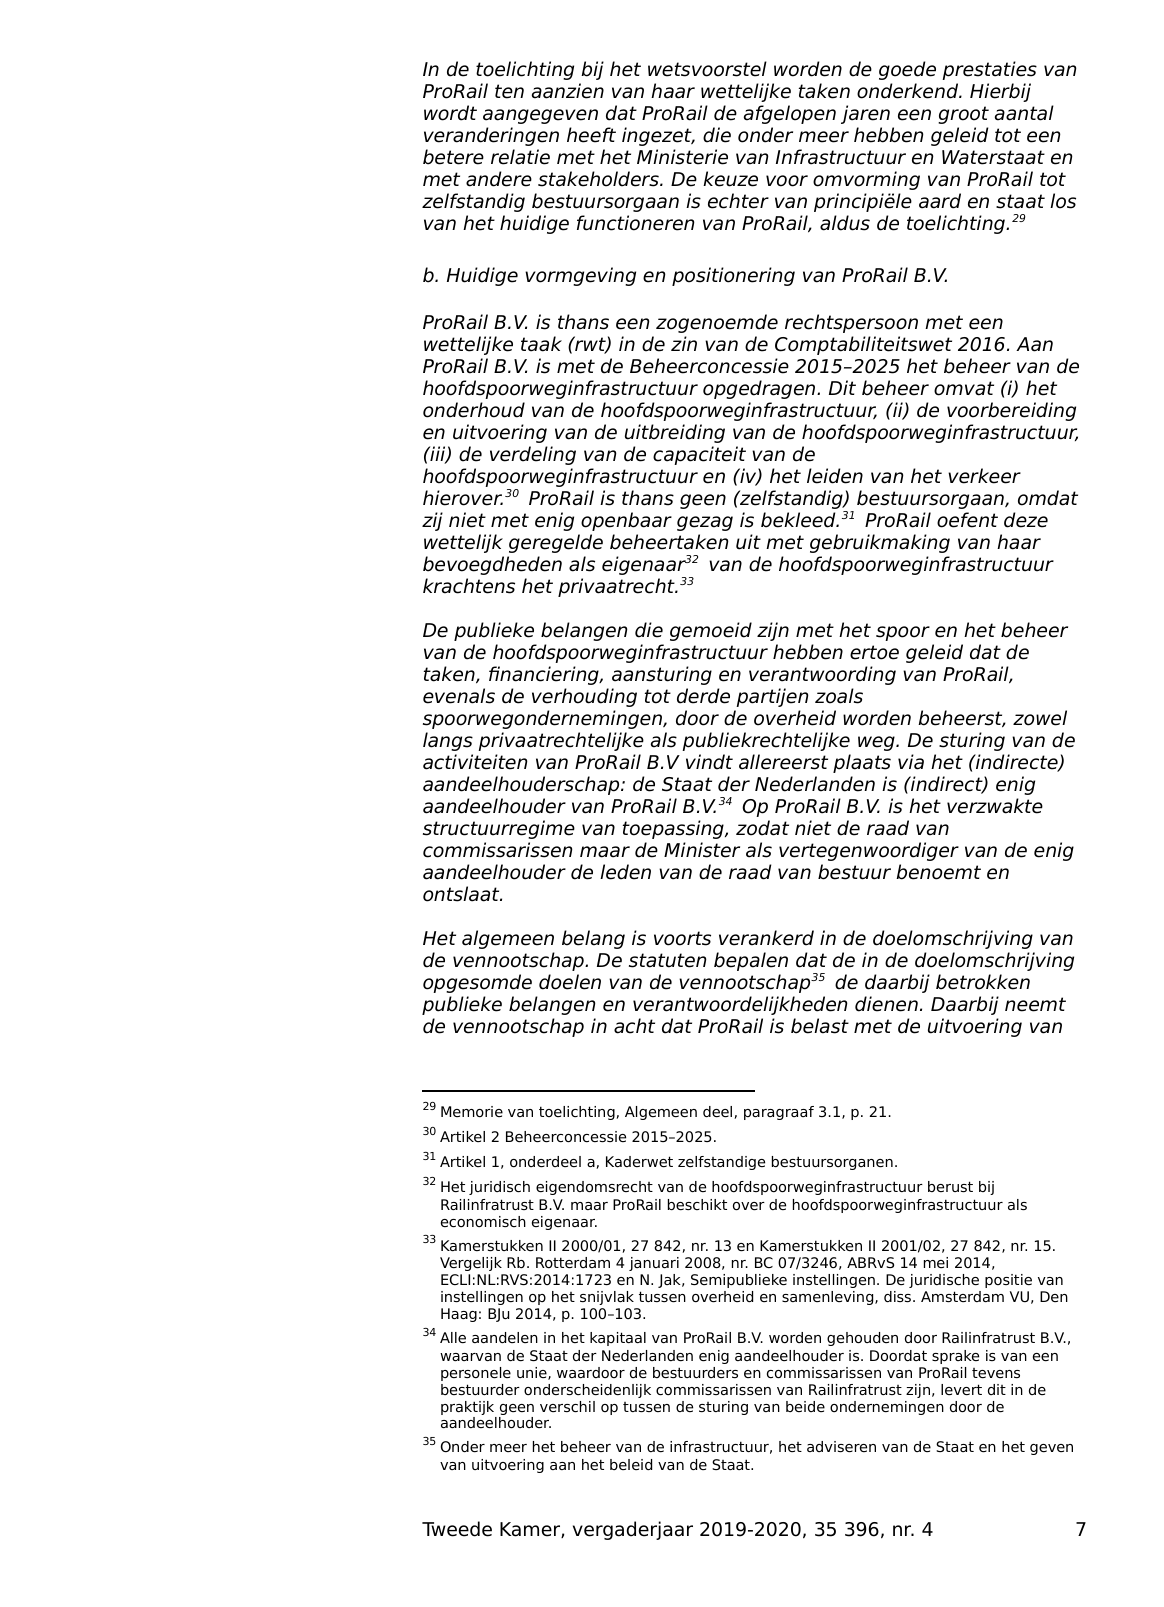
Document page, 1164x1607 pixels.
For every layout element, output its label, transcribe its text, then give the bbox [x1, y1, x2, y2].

text Het juridisch eigendomsrecht van de hoofdspoorweginfrastructuur berust bij Railinfratrust B.V. maar ProRail beschikt over de hoofdspoorweginfrastructuur als economisch eigenaar. [422, 1175, 1087, 1231]
text ProRail B.V. is thans een zogenoemde rechtspersoon met een wettelijke taak (rwt) in de zin van de Comptabiliteitswet 2016. Aan ProRail B.V. is met de Beheerconcessie 2015–2025 het beheer van de hoofdspoorweginfrastructuur opgedragen. Dit beheer omvat (i) het onderhoud van de hoofdspoorweginfrastructuur, (ii) de voorbereiding en uitvoering van de uitbreiding van de hoofdspoorweginfrastructuur, (iii) de verdeling van de capaciteit van de hoofdspoorweginfrastructuur en (iv) het leiden van het verkeer hierover. ProRail is thans geen (zelfstandig) bestuursorgaan, omdat zij niet met enig openbaar gezag is bekleed. ProRail oefent deze wettelijk geregelde beheertaken uit met gebruikmaking van haar bevoegdheden als eigenaar van de hoofdspoorweginfrastructuur krachtens het privaatrecht. [422, 312, 1087, 598]
text In de toelichting bij het wetsvoorstel worden de goede prestaties van ProRail ten aanzien van haar wettelijke taken onderkend. Hierbij wordt aangegeven dat ProRail de afgelopen jaren een groot aantal veranderingen heeft ingezet, die onder meer hebben geleid tot een betere relatie met het Ministerie van Infrastructuur en Waterstaat en met andere stakeholders. De keuze voor omvorming van ProRail tot zelfstandig bestuursorgaan is echter van principiële aard en staat los van het huidige functioneren van ProRail, aldus de toelichting. [422, 59, 1087, 235]
subtitle b. Huidige vormgeving en positionering van ProRail B.V. [422, 265, 1087, 287]
text Artikel 1, onderdeel a, Kaderwet zelfstandige bestuursorganen. [422, 1150, 1087, 1172]
text Het algemeen belang is voorts verankerd in de doelomschrijving van de vennootschap. De statuten bepalen dat de in de doelomschrijving opgesomde doelen van de vennootschap de daarbij betrokken publieke belangen en verantwoordelijkheden dienen. Daarbij neemt de vennootschap in acht dat ProRail is belast met de uitvoering van [422, 928, 1087, 1038]
text Kamerstukken II 2000/01, 27 842, nr. 13 en Kamerstukken II 2001/02, 27 842, nr. 15. Vergelijk Rb. Rotterdam 4 januari 2008, nr. BC 07/3246, ABRvS 14 mei 2014, ECLI:NL:RVS:2014:1723 en N. Jak, Semipublieke instellingen. De juridische positie van instellingen op het snijvlak tussen overheid en samenleving, diss. Amsterdam VU, Den Haag: BJu 2014, p. 100–103. [422, 1233, 1087, 1323]
text De publieke belangen die gemoeid zijn met het spoor en het beheer van de hoofdspoorweginfrastructuur hebben ertoe geleid dat de taken, financiering, aansturing en verantwoording van ProRail, evenals de verhouding tot derde partijen zoals spoorwegondernemingen, door de overheid worden beheerst, zowel langs privaatrechtelijke als publiekrechtelijke weg. De sturing van de activiteiten van ProRail B.V vindt allereerst plaats via het (indirecte) aandeelhouderschap: de Staat der Nederlanden is (indirect) enig aandeelhouder van ProRail B.V. Op ProRail B.V. is het verzwakte structuurregime van toepassing, zodat niet de raad van commissarissen maar de Minister als vertegenwoordiger van de enig aandeelhouder de leden van de raad van bestuur benoemt en ontslaat. [422, 620, 1087, 906]
text Artikel 2 Beheerconcessie 2015–2025. [422, 1125, 1087, 1147]
text Alle aandelen in het kapitaal van ProRail B.V. worden gehouden door Railinfratrust B.V., waarvan de Staat der Nederlanden enig aandeelhouder is. Doordat sprake is van een personele unie, waardoor de bestuurders en commissarissen van ProRail tevens bestuurder onderscheidenlijk commissarissen van Railinfratrust zijn, levert dit in de praktijk geen verschil op tussen de sturing van beide ondernemingen door de aandeelhouder. [422, 1326, 1087, 1432]
text Memorie van toelichting, Algemeen deel, paragraaf 3.1, p. 21. [422, 1100, 1087, 1122]
text Onder meer het beheer van de infrastructuur, het adviseren van de Staat en het geven van uitvoering aan het beleid van de Staat. [422, 1435, 1087, 1474]
